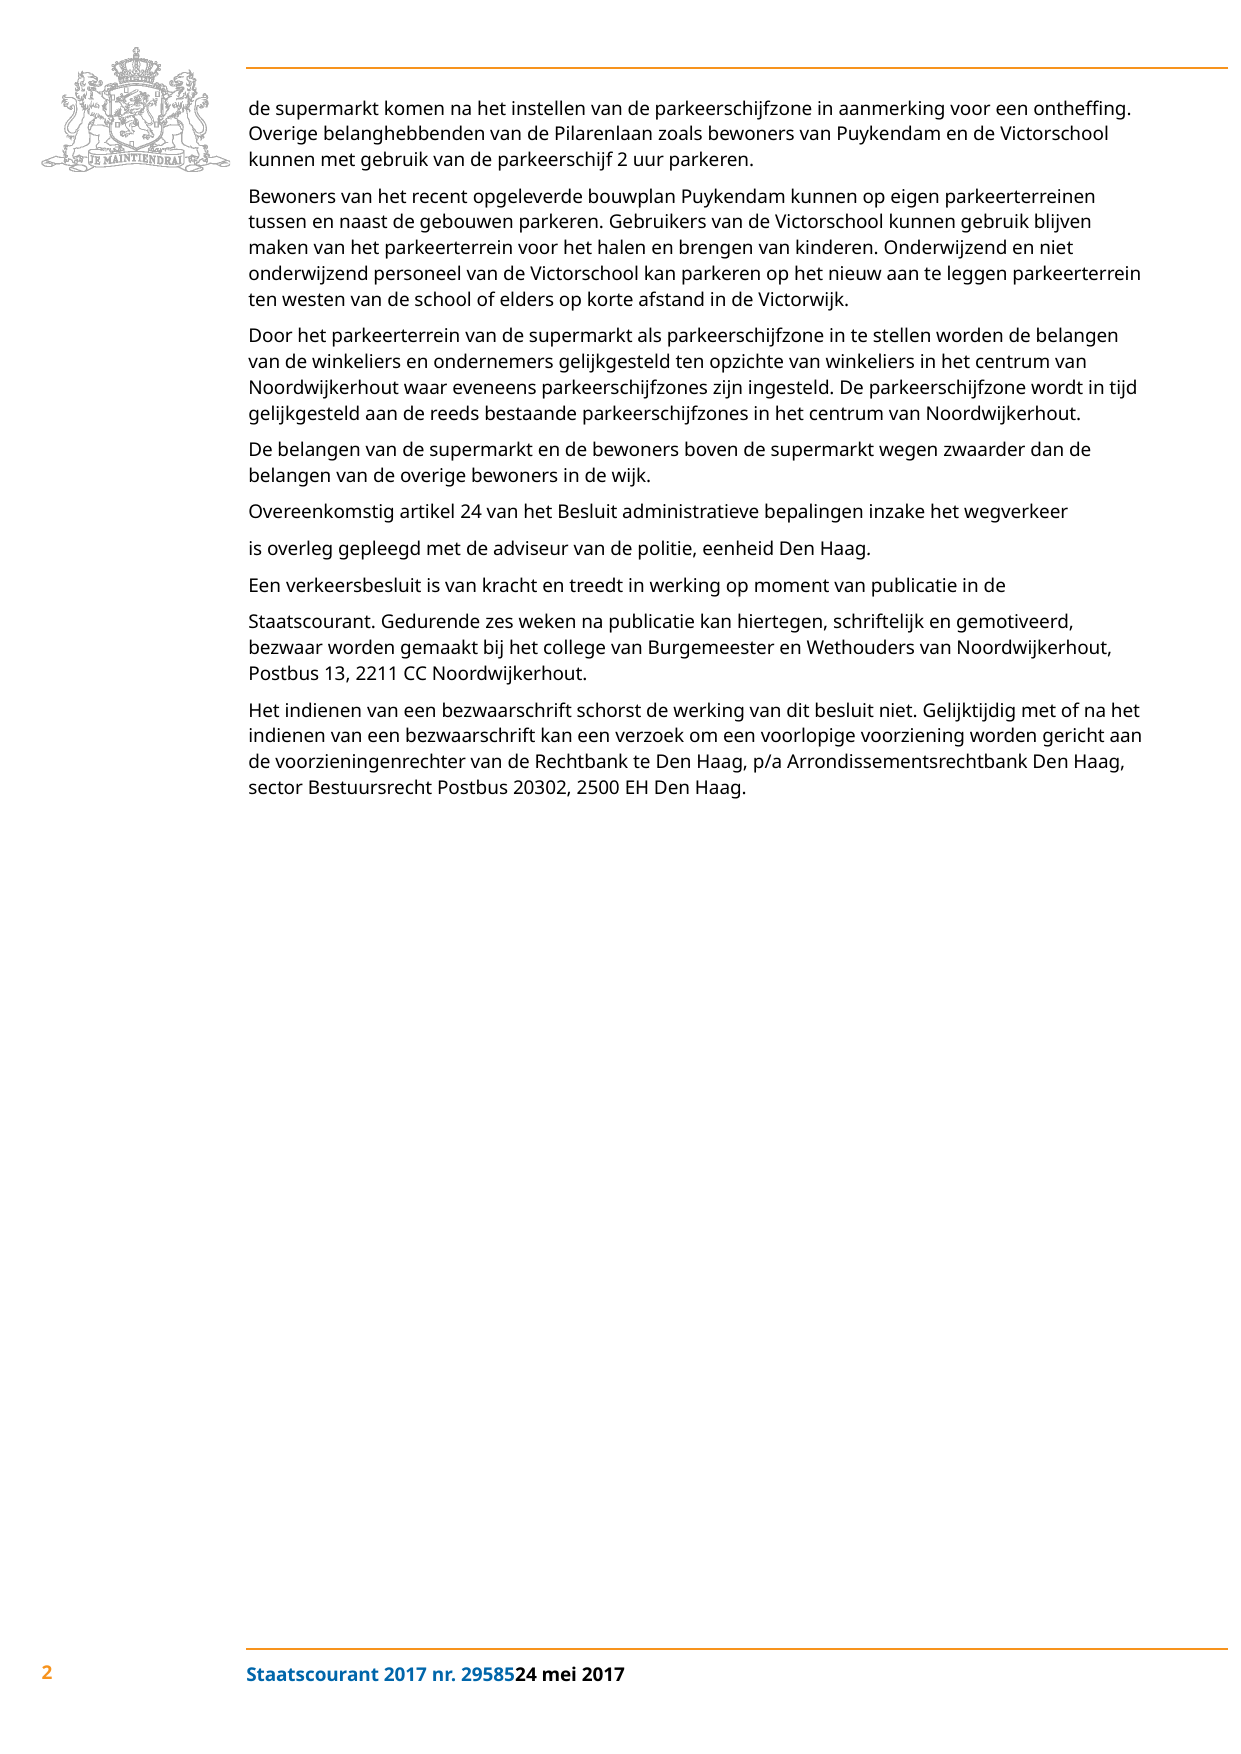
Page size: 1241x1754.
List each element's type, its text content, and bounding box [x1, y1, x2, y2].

text is overleg gepleegd met de adviseur van de politie, eenheid Den Haag. [248, 535, 1152, 561]
text de supermarkt komen na het instellen van de parkeerschijfzone in aanmerking voor een ontheffing. Overige belanghebbenden van de Pilarenlaan zoals bewoners van Puykendam en de Victorschool kunnen met gebruik van de parkeerschijf 2 uur parkeren. [248, 95, 1152, 172]
text Bewoners van het recent opgeleverde bouwplan Puykendam kunnen op eigen parkeerterreinen tussen en naast de gebouwen parkeren. Gebruikers van de Victorschool kunnen gebruik blijven maken van het parkeerterrein voor het halen en brengen van kinderen. Onderwijzend en niet onderwijzend personeel van de Victorschool kan parkeren op het nieuw aan te leggen parkeerterrein ten westen van de school of elders op korte afstand in de Victorwijk. [248, 183, 1152, 312]
text Overeenkomstig artikel 24 van het Besluit administratieve bepalingen inzake het wegverkeer [248, 499, 1152, 524]
text Staatscourant. Gedurende zes weken na publicatie kan hiertegen, schriftelijk en gemotiveerd, bezwaar worden gemaakt bij het college van Burgemeester en Wethouders van Noordwijkerhout, Postbus 13, 2211 CC Noordwijkerhout. [248, 609, 1152, 686]
text Door het parkeerterrein van de supermarkt als parkeerschijfzone in te stellen worden de belangen van de winkeliers en ondernemers gelijkgesteld ten opzichte van winkeliers in het centrum van Noordwijkerhout waar eveneens parkeerschijfzones zijn ingesteld. De parkeerschijfzone wordt in tijd gelijkgesteld aan de reeds bestaande parkeerschijfzones in het centrum van Noordwijkerhout. [248, 322, 1152, 425]
text Een verkeersbesluit is van kracht en treedt in werking op moment van publicatie in de [248, 572, 1152, 598]
text Het indienen van een bezwaarschrift schorst de werking van dit besluit niet. Gelijktijdig met of na het indienen van een bezwaarschrift kan een verzoek om een voorlopige voorziening worden gericht aan de voorzieningenrechter van de Rechtbank te Den Haag, p/a Arrondissementsrechtbank Den Haag, sector Bestuursrecht Postbus 20302, 2500 EH Den Haag. [248, 697, 1152, 800]
picture [41, 47, 231, 172]
text De belangen van de supermarkt en de bewoners boven de supermarkt wegen zwaarder dan de belangen van de overige bewoners in de wijk. [248, 436, 1152, 488]
